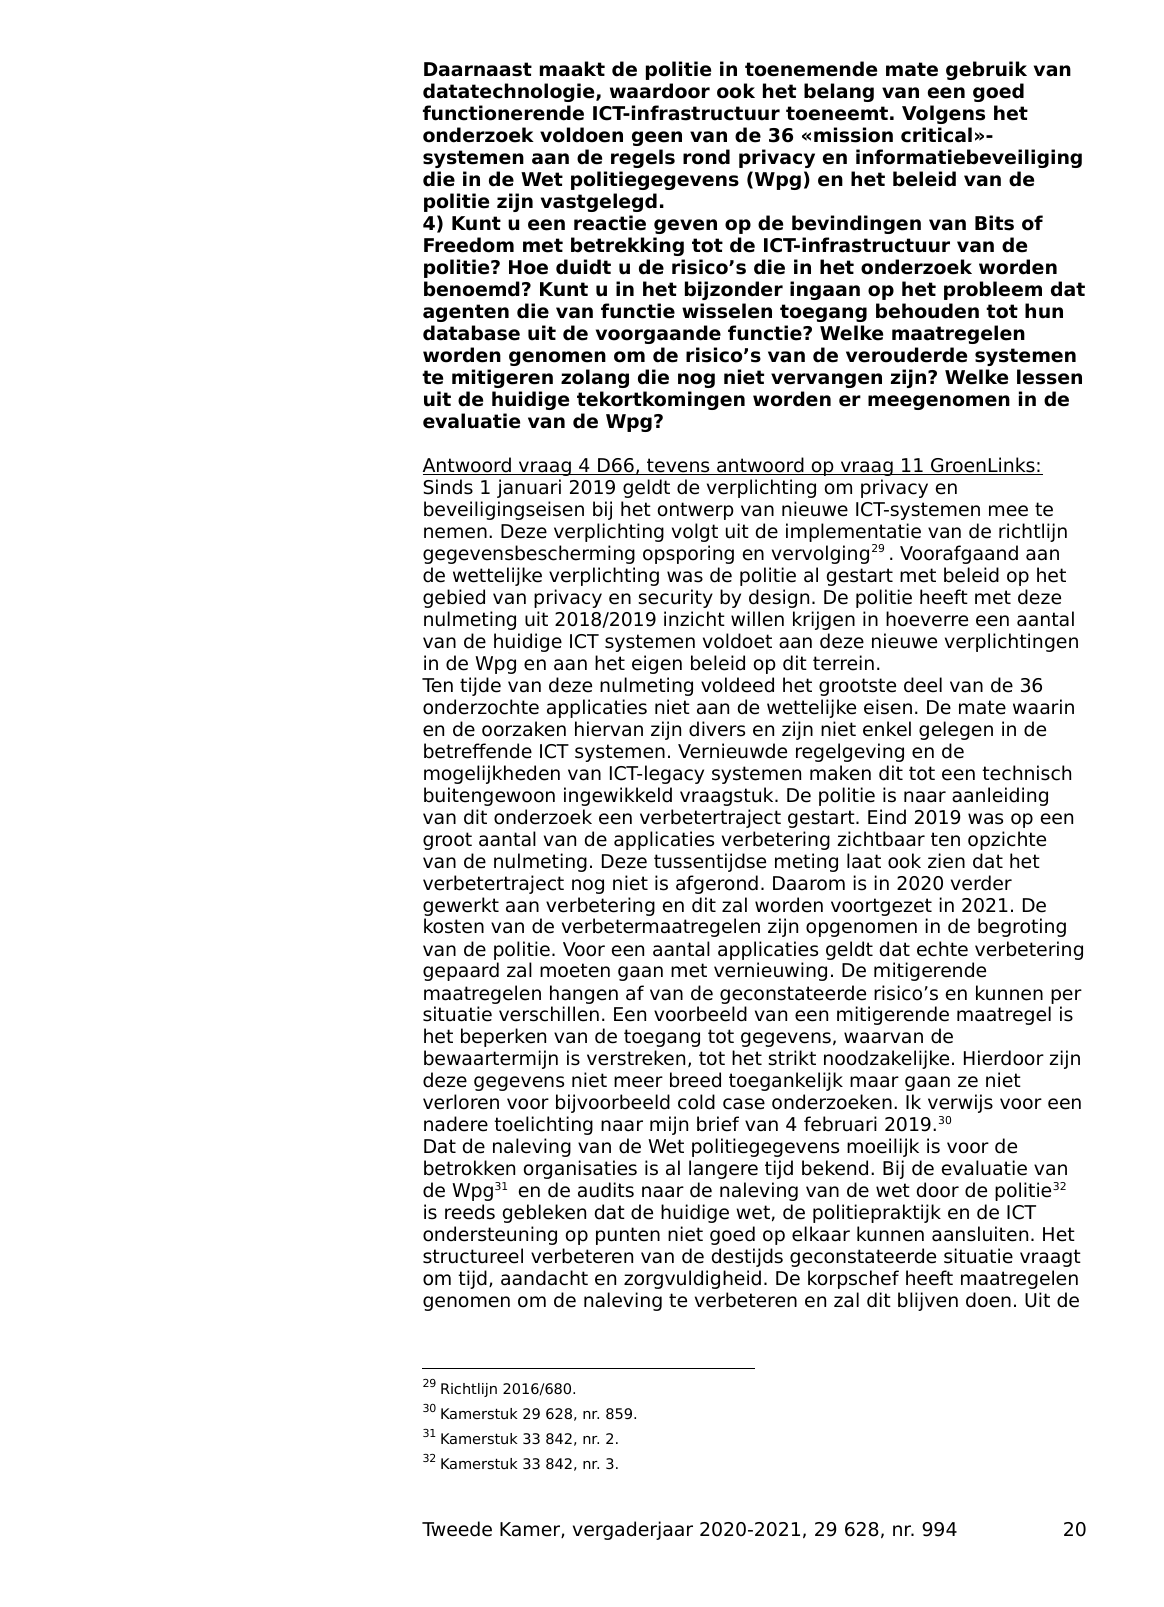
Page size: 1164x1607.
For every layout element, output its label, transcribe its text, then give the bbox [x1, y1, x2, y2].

text Dat de naleving van de Wet politiegegevens moeilijk is voor de betrokken organisaties is al langere tijd bekend. Bij de evaluatie van de Wpg en de audits naar de naleving van de wet door de politie is reeds gebleken dat de huidige wet, de politiepraktijk en de ICT ondersteuning op punten niet goed op elkaar kunnen aansluiten. Het structureel verbeteren van de destijds geconstateerde situatie vraagt om tijd, aandacht en zorgvuldigheid. De korpschef heeft maatregelen genomen om de naleving te verbeteren en zal dit blijven doen. Uit de [422, 1136, 1087, 1312]
text Ten tijde van deze nulmeting voldeed het grootste deel van de 36 onderzochte applicaties niet aan de wettelijke eisen. De mate waarin en de oorzaken hiervan zijn divers en zijn niet enkel gelegen in de betreffende ICT systemen. Vernieuwde regelgeving en de mogelijkheden van ICT-legacy systemen maken dit tot een technisch buitengewoon ingewikkeld vraagstuk. De politie is naar aanleiding van dit onderzoek een verbetertraject gestart. Eind 2019 was op een groot aantal van de applicaties verbetering zichtbaar ten opzichte van de nulmeting. Deze tussentijdse meting laat ook zien dat het verbetertraject nog niet is afgerond. Daarom is in 2020 verder gewerkt aan verbetering en dit zal worden voortgezet in 2021. De kosten van de verbetermaatregelen zijn opgenomen in de begroting van de politie. Voor een aantal applicaties geldt dat echte verbetering gepaard zal moeten gaan met vernieuwing. De mitigerende maatregelen hangen af van de geconstateerde risico’s en kunnen per situatie verschillen. Een voorbeeld van een mitigerende maatregel is het beperken van de toegang tot gegevens, waarvan de bewaartermijn is verstreken, tot het strikt noodzakelijke. Hierdoor zijn deze gegevens niet meer breed toegankelijk maar gaan ze niet verloren voor bijvoorbeeld cold case onderzoeken. Ik verwijs voor een nadere toelichting naar mijn brief van 4 februari 2019. [422, 675, 1087, 1136]
text Daarnaast maakt de politie in toenemende mate gebruik van datatechnologie, waardoor ook het belang van een goed functionerende ICT-infrastructuur toeneemt. Volgens het onderzoek voldoen geen van de 36 «mission critical»-systemen aan de regels rond privacy en informatiebeveiliging die in de Wet politiegegevens (Wpg) en het beleid van de politie zijn vastgelegd. [422, 59, 1087, 213]
text Antwoord vraag 4 D66, tevens antwoord op vraag 11 GroenLinks: Sinds 1 januari 2019 geldt de verplichting om privacy en beveiligingseisen bij het ontwerp van nieuwe ICT-systemen mee te nemen. Deze verplichting volgt uit de implementatie van de richtlijn gegevensbescherming opsporing en vervolging. Voorafgaand aan de wettelijke verplichting was de politie al gestart met beleid op het gebied van privacy en security by design. De politie heeft met deze nulmeting uit 2018/2019 inzicht willen krijgen in hoeverre een aantal van de huidige ICT systemen voldoet aan deze nieuwe verplichtingen in de Wpg en aan het eigen beleid op dit terrein. [422, 455, 1087, 675]
text Richtlijn 2016/680. [422, 1377, 1087, 1399]
text Kamerstuk 33 842, nr. 3. [422, 1452, 1087, 1474]
text Kamerstuk 29 628, nr. 859. [422, 1402, 1087, 1424]
text Kamerstuk 33 842, nr. 2. [422, 1427, 1087, 1449]
text 4) Kunt u een reactie geven op de bevindingen van Bits of Freedom met betrekking tot de ICT-infrastructuur van de politie? Hoe duidt u de risico’s die in het onderzoek worden benoemd? Kunt u in het bijzonder ingaan op het probleem dat agenten die van functie wisselen toegang behouden tot hun database uit de voorgaande functie? Welke maatregelen worden genomen om de risico’s van de verouderde systemen te mitigeren zolang die nog niet vervangen zijn? Welke lessen uit de huidige tekortkomingen worden er meegenomen in de evaluatie van de Wpg? [422, 213, 1087, 433]
